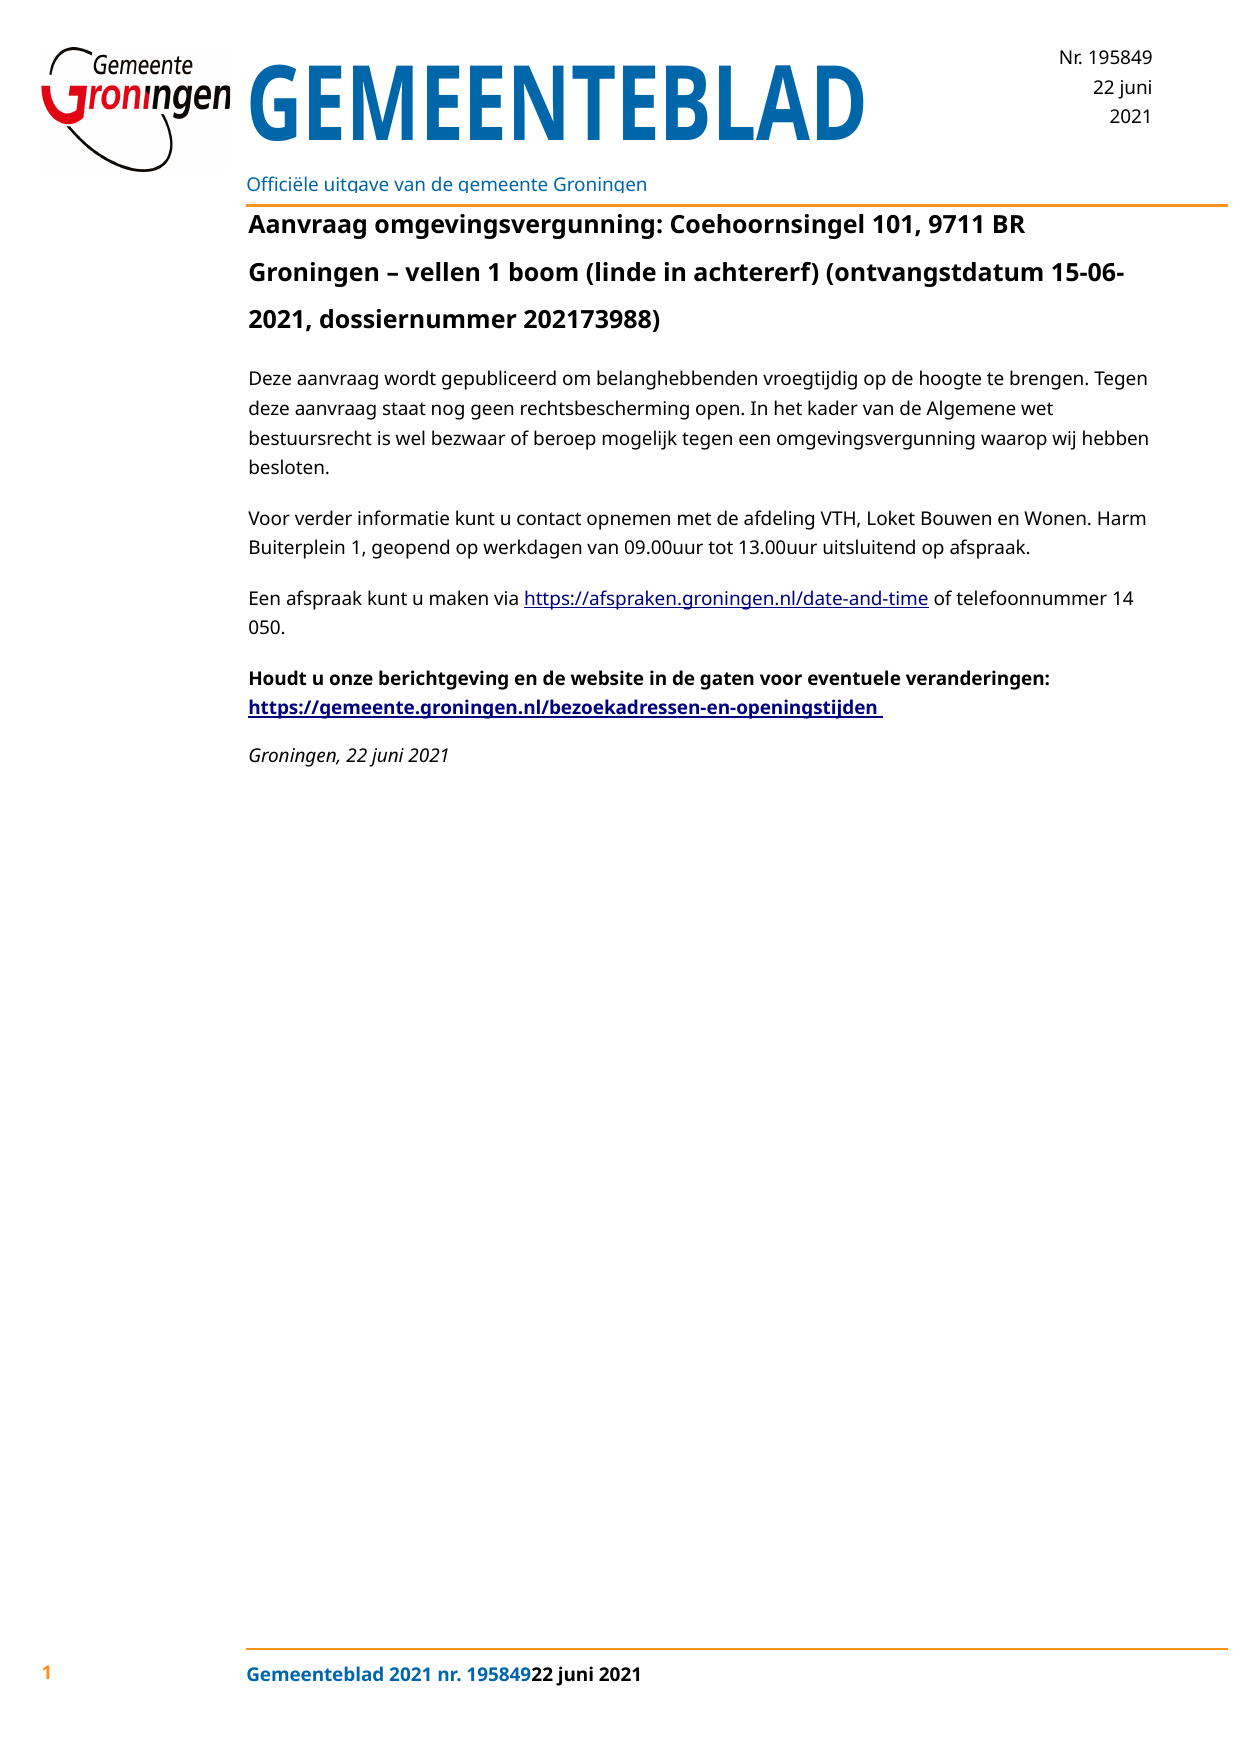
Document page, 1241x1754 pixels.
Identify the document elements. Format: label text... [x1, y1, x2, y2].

text Voor verder informatie kunt u contact opnemen met de afdeling VTH, Loket Bouwen en Wonen. Harm Buiterplein 1, geopend op werkdagen van 09.00uur tot 13.00uur uitsluitend op afspraak. [248, 505, 1152, 560]
text Houdt u onze berichtgeving en de website in de gaten voor eventuele veranderingen: https://gemeente.groningen.nl/bezoekadressen-en-openingstijden [248, 665, 1152, 720]
text Een afspraak kunt u maken via https://afspraken.groningen.nl/date-and-time of telefoonnummer 14 050. [248, 585, 1152, 640]
text Deze aanvraag wordt gepubliceerd om belanghebbenden vroegtijdig op de hoogte te brengen. Tegen deze aanvraag staat nog geen rechtsbescherming open. In het kader van de Algemene wet bestuursrecht is wel bezwaar of beroep mogelijk tegen een omgevingsvergunning waarop wij hebben besloten. [248, 366, 1152, 480]
text Groningen, 22 juni 2021 [248, 742, 1152, 768]
text Aanvraag omgevingsvergunning: Coehoornsingel 101, 9711 BR Groningen – vellen 1 boom (linde in achtererf) (ontvangstdatum 15-06-2021, dossiernummer 202173988) [248, 207, 1152, 336]
picture [41, 47, 231, 172]
